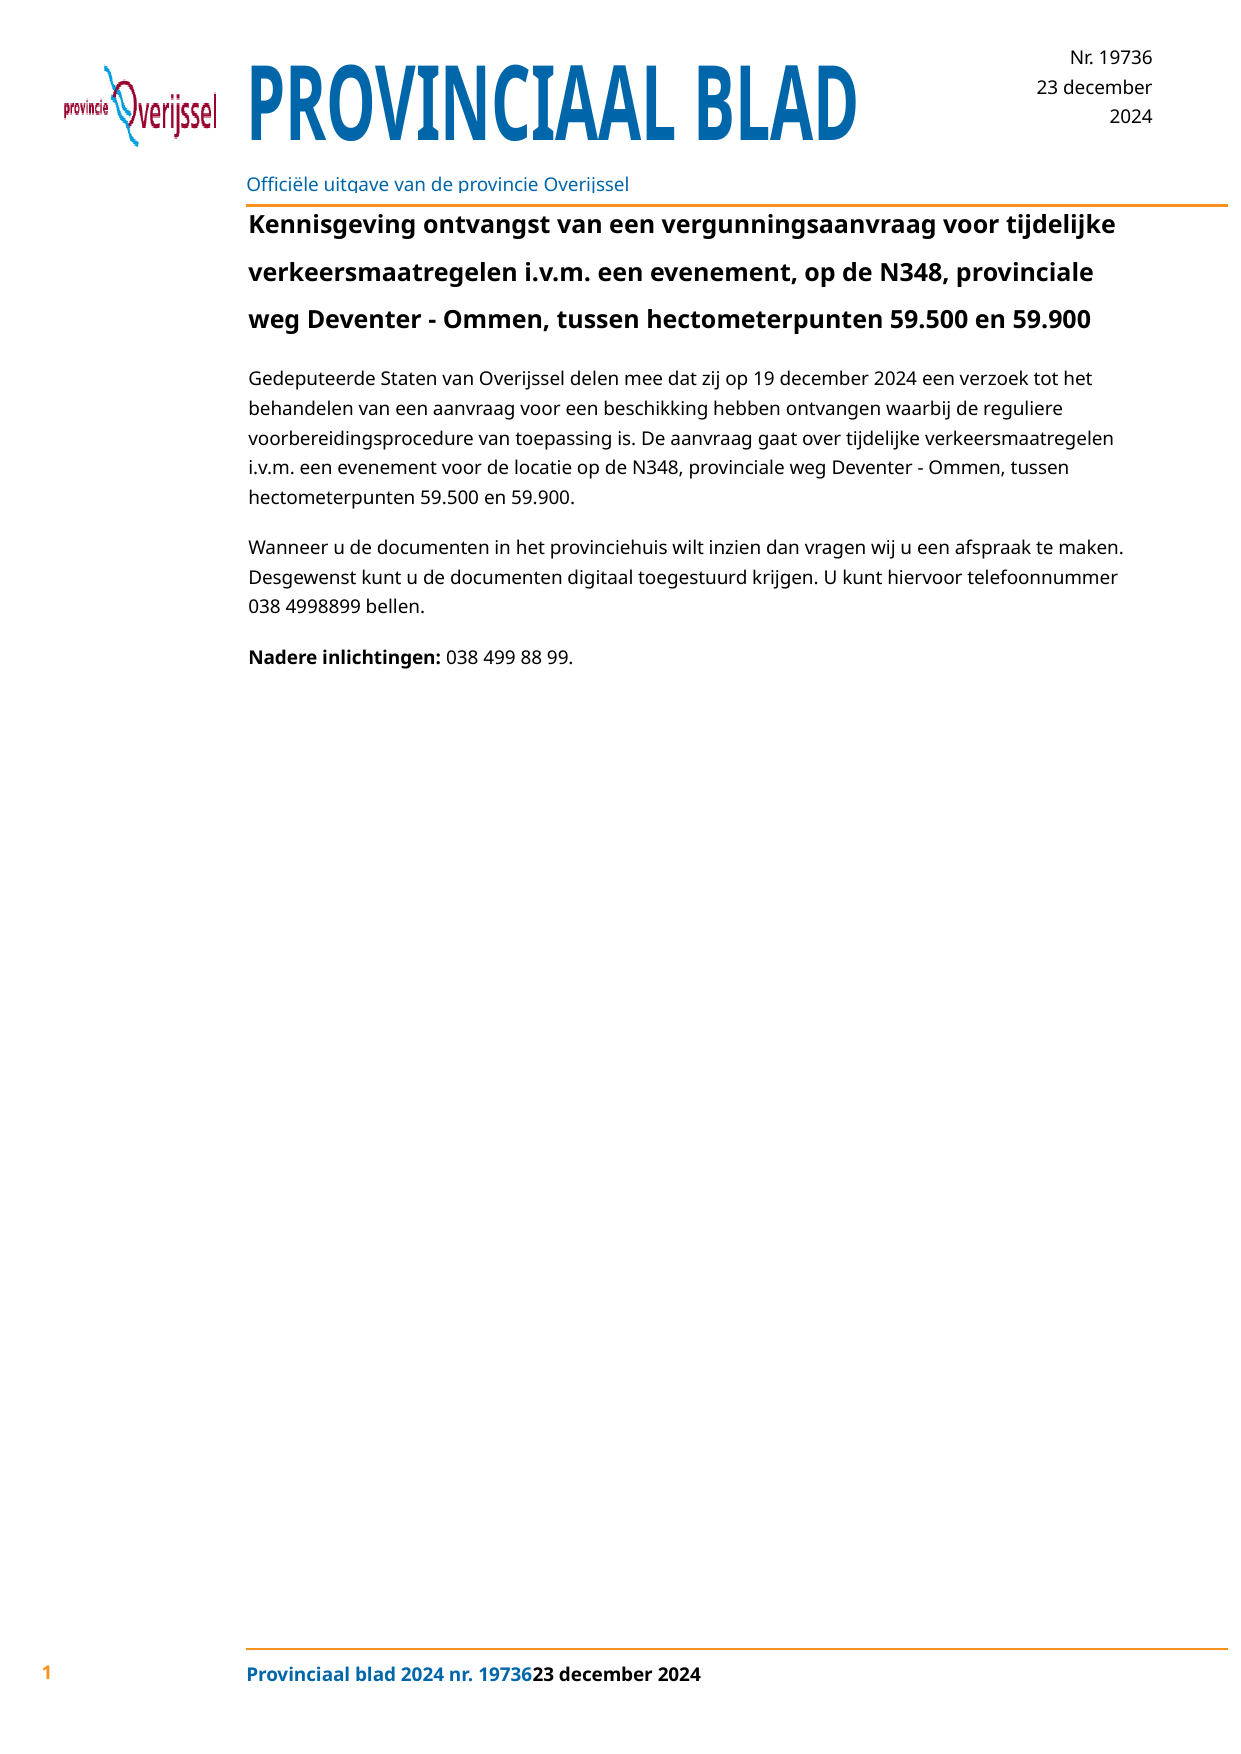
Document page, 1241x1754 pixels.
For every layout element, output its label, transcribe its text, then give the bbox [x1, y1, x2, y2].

text Nadere inlichtingen: 038 499 88 99. [248, 644, 1152, 669]
text Gedeputeerde Staten van Overijssel delen mee dat zij op 19 december 2024 een verzoek tot het behandelen van een aanvraag voor een beschikking hebben ontvangen waarbij de reguliere voorbereidingsprocedure van toepassing is. De aanvraag gaat over tijdelijke verkeersmaatregelen i.v.m. een evenement voor de locatie op de N348, provinciale weg Deventer - Ommen, tussen hectometerpunten 59.500 en 59.900. [248, 366, 1152, 509]
text Kennisgeving ontvangst van een vergunningsaanvraag voor tijdelijke verkeersmaatregelen i.v.m. een evenement, op de N348, provinciale weg Deventer - Ommen, tussen hectometerpunten 59.500 en 59.900 [248, 207, 1152, 336]
picture [41, 47, 231, 172]
text Wanneer u de documenten in het provinciehuis wilt inzien dan vragen wij u een afspraak te maken. Desgewenst kunt u de documenten digitaal toegestuurd krijgen. U kunt hiervoor telefoonnummer 038 4998899 bellen. [248, 534, 1152, 619]
